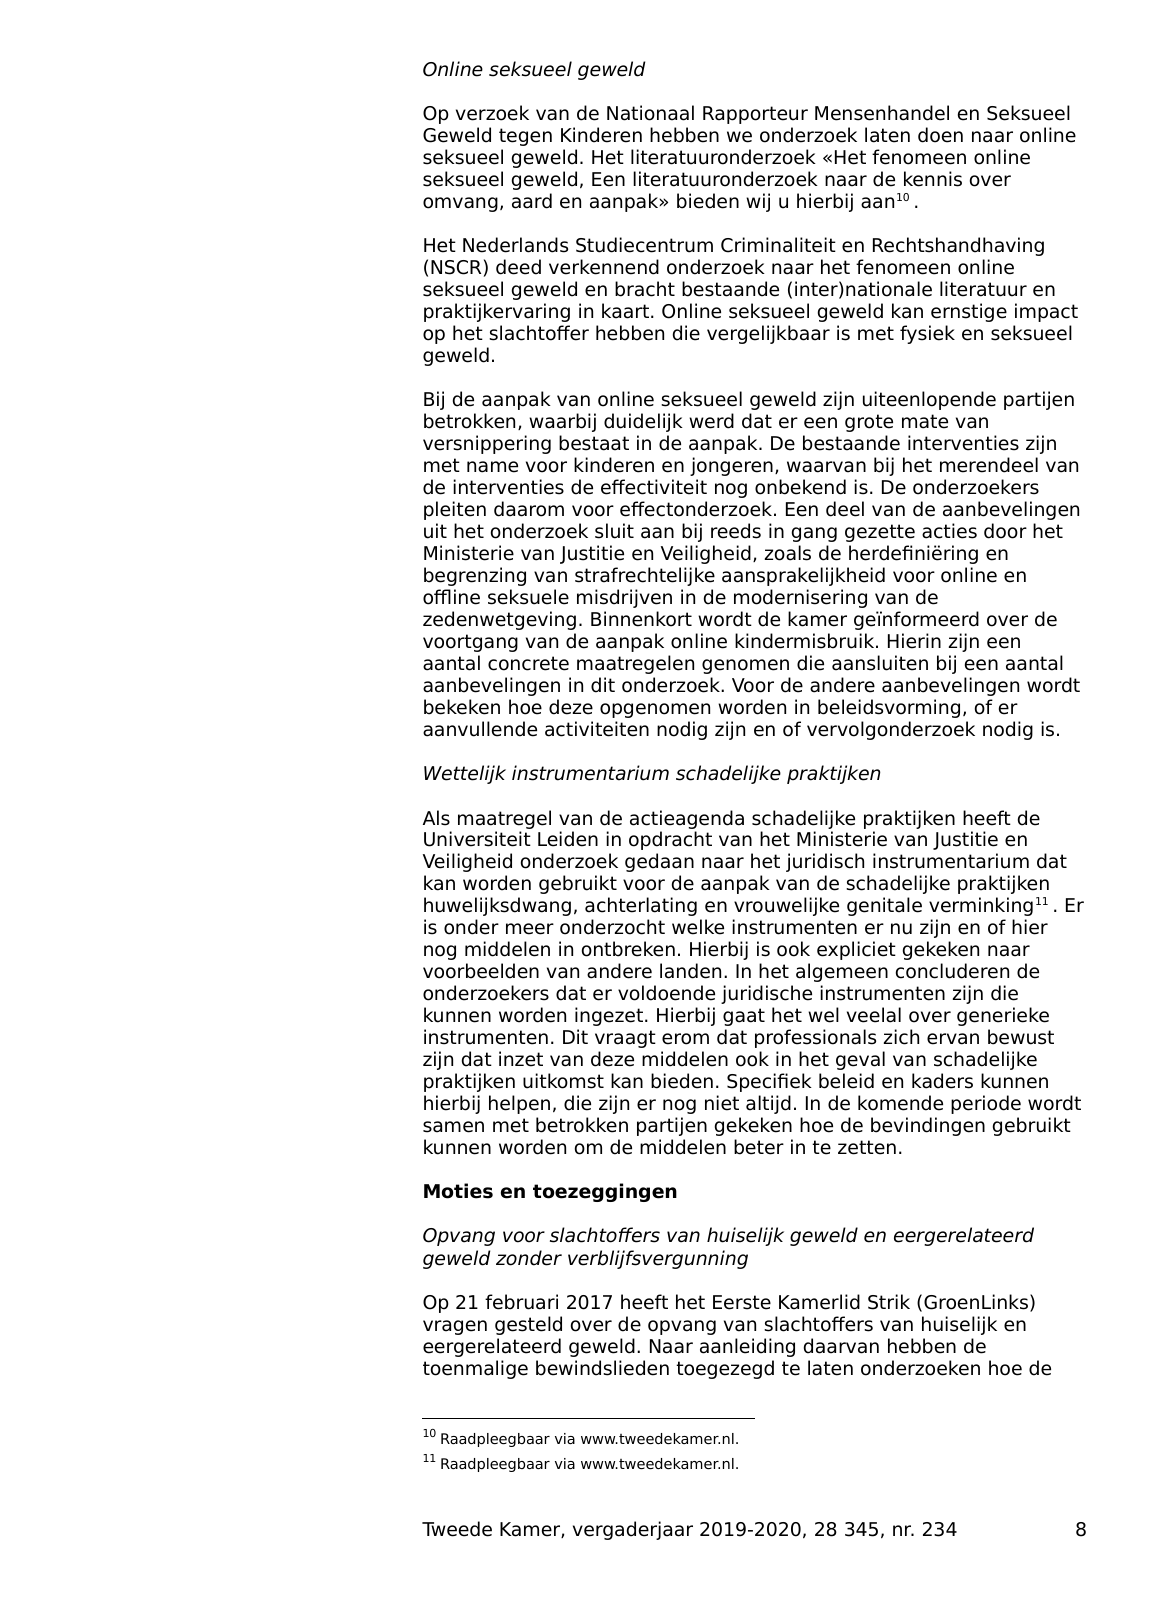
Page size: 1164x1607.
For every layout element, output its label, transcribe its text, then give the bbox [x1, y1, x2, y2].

text Als maatregel van de actieagenda schadelijke praktijken heeft de Universiteit Leiden in opdracht van het Ministerie van Justitie en Veiligheid onderzoek gedaan naar het juridisch instrumentarium dat kan worden gebruikt voor de aanpak van de schadelijke praktijken huwelijksdwang, achterlating en vrouwelijke genitale verminking. Er is onder meer onderzocht welke instrumenten er nu zijn en of hier nog middelen in ontbreken. Hierbij is ook expliciet gekeken naar voorbeelden van andere landen. In het algemeen concluderen de onderzoekers dat er voldoende juridische instrumenten zijn die kunnen worden ingezet. Hierbij gaat het wel veelal over generieke instrumenten. Dit vraagt erom dat professionals zich ervan bewust zijn dat inzet van deze middelen ook in het geval van schadelijke praktijken uitkomst kan bieden. Specifiek beleid en kaders kunnen hierbij helpen, die zijn er nog niet altijd. In de komende periode wordt samen met betrokken partijen gekeken hoe de bevindingen gebruikt kunnen worden om de middelen beter in te zetten. [422, 807, 1087, 1159]
subtitle Opvang voor slachtoffers van huiselijk geweld en eergerelateerd geweld zonder verblijfsvergunning [422, 1225, 1087, 1269]
text Het Nederlands Studiecentrum Criminaliteit en Rechtshandhaving (NSCR) deed verkennend onderzoek naar het fenomeen online seksueel geweld en bracht bestaande (inter)nationale literatuur en praktijkervaring in kaart. Online seksueel geweld kan ernstige impact op het slachtoffer hebben die vergelijkbaar is met fysiek en seksueel geweld. [422, 235, 1087, 367]
text Raadpleegbaar via www.tweedekamer.nl. [422, 1427, 1087, 1449]
text Bij de aanpak van online seksueel geweld zijn uiteenlopende partijen betrokken, waarbij duidelijk werd dat er een grote mate van versnippering bestaat in de aanpak. De bestaande interventies zijn met name voor kinderen en jongeren, waarvan bij het merendeel van de interventies de effectiviteit nog onbekend is. De onderzoekers pleiten daarom voor effectonderzoek. Een deel van de aanbevelingen uit het onderzoek sluit aan bij reeds in gang gezette acties door het Ministerie van Justitie en Veiligheid, zoals de herdefiniëring en begrenzing van strafrechtelijke aansprakelijkheid voor online en offline seksuele misdrijven in de modernisering van de zedenwetgeving. Binnenkort wordt de kamer geïnformeerd over de voortgang van de aanpak online kindermisbruik. Hierin zijn een aantal concrete maatregelen genomen die aansluiten bij een aantal aanbevelingen in dit onderzoek. Voor de andere aanbevelingen wordt bekeken hoe deze opgenomen worden in beleidsvorming, of er aanvullende activiteiten nodig zijn en of vervolgonderzoek nodig is. [422, 389, 1087, 741]
text Raadpleegbaar via www.tweedekamer.nl. [422, 1452, 1087, 1474]
subtitle Wettelijk instrumentarium schadelijke praktijken [422, 763, 1087, 785]
subtitle Moties en toezeggingen [422, 1181, 1087, 1203]
text Op 21 februari 2017 heeft het Eerste Kamerlid Strik (GroenLinks) vragen gesteld over de opvang van slachtoffers van huiselijk en eergerelateerd geweld. Naar aanleiding daarvan hebben de toenmalige bewindslieden toegezegd te laten onderzoeken hoe de [422, 1292, 1087, 1379]
subtitle Online seksueel geweld [422, 59, 1087, 81]
text Op verzoek van de Nationaal Rapporteur Mensenhandel en Seksueel Geweld tegen Kinderen hebben we onderzoek laten doen naar online seksueel geweld. Het literatuuronderzoek «Het fenomeen online seksueel geweld, Een literatuuronderzoek naar de kennis over omvang, aard en aanpak» bieden wij u hierbij aan. [422, 103, 1087, 213]
